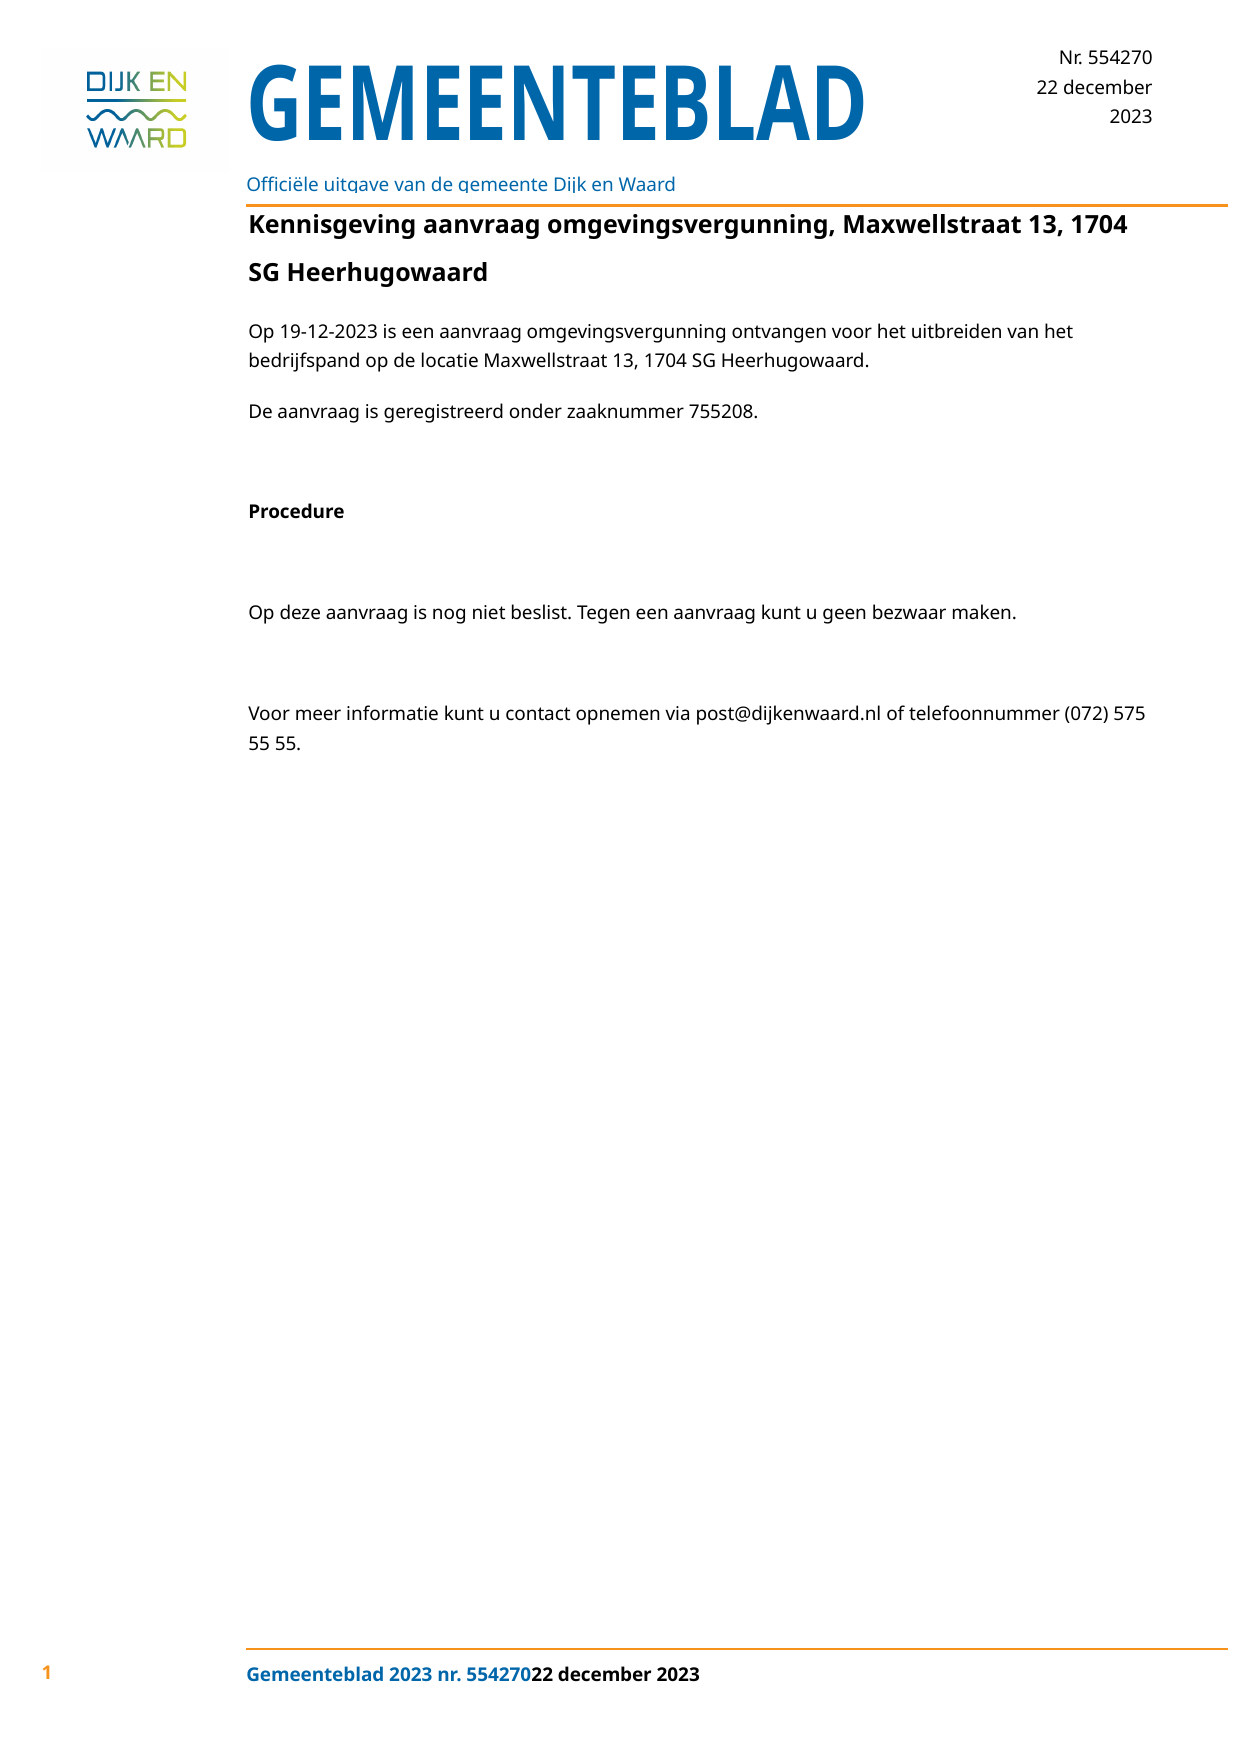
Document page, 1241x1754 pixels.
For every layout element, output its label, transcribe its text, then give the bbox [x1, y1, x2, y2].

text De aanvraag is geregistreerd onder zaaknummer 755208. [248, 398, 1152, 424]
picture [41, 47, 231, 172]
text Voor meer informatie kunt u contact opnemen via post@dijkenwaard.nl of telefoonnummer (072) 575 55 55. [248, 700, 1152, 756]
text Procedure [248, 499, 1152, 524]
text Op deze aanvraag is nog niet beslist. Tegen een aanvraag kunt u geen bezwaar maken. [248, 599, 1152, 625]
text Op 19-12-2023 is een aanvraag omgevingsvergunning ontvangen voor het uitbreiden van het bedrijfspand op de locatie Maxwellstraat 13, 1704 SG Heerhugowaard. [248, 318, 1152, 373]
text Kennisgeving aanvraag omgevingsvergunning, Maxwellstraat 13, 1704 SG Heerhugowaard [248, 207, 1152, 288]
